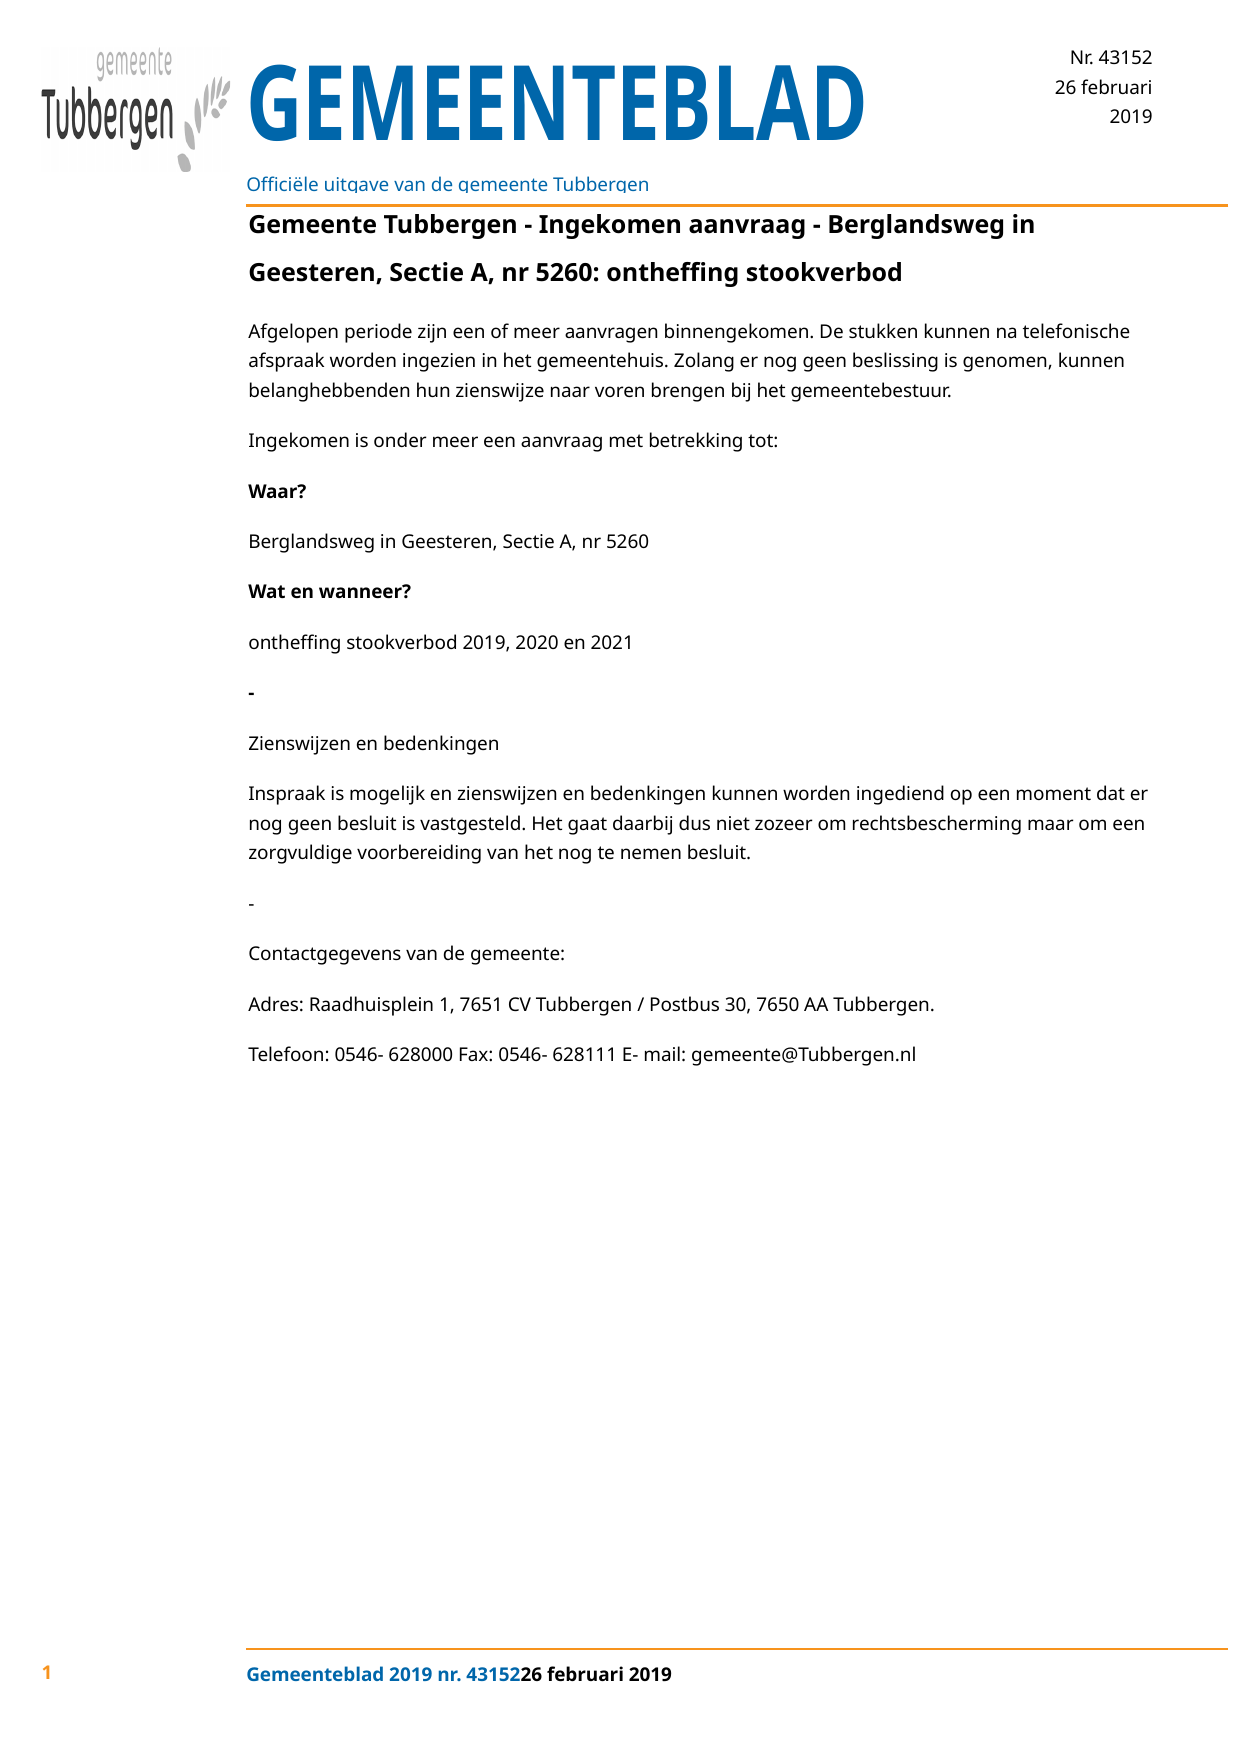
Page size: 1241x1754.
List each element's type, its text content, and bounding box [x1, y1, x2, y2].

text - [248, 679, 1152, 705]
text Ingekomen is onder meer een aanvraag met betrekking tot: [248, 427, 1152, 453]
text Adres: Raadhuisplein 1, 7651 CV Tubbergen / Postbus 30, 7650 AA Tubbergen. [248, 991, 1152, 1017]
text Wat en wanneer? [248, 579, 1152, 604]
text Berglandsweg in Geesteren, Sectie A, nr 5260 [248, 528, 1152, 554]
text Zienswijzen en bedenkingen [248, 730, 1152, 756]
text Waar? [248, 478, 1152, 504]
text Afgelopen periode zijn een of meer aanvragen binnengekomen. De stukken kunnen na telefonische afspraak worden ingezien in het gemeentehuis. Zolang er nog geen beslissing is genomen, kunnen belanghebbenden hun zienswijze naar voren brengen bij het gemeentebestuur. [248, 318, 1152, 403]
text ontheffing stookverbod 2019, 2020 en 2021 [248, 629, 1152, 655]
text - [248, 890, 1152, 916]
text Gemeente Tubbergen - Ingekomen aanvraag - Berglandsweg in Geesteren, Sectie A, nr 5260: ontheffing stookverbod [248, 207, 1152, 288]
text Inspraak is mogelijk en zienswijzen en bedenkingen kunnen worden ingediend op een moment dat er nog geen besluit is vastgesteld. Het gaat daarbij dus niet zozeer om rechtsbescherming maar om een zorgvuldige voorbereiding van het nog te nemen besluit. [248, 780, 1152, 865]
text Telefoon: 0546- 628000 Fax: 0546- 628111 E- mail: gemeente@Tubbergen.nl [248, 1041, 1152, 1067]
text Contactgegevens van de gemeente: [248, 940, 1152, 966]
picture [41, 47, 231, 172]
